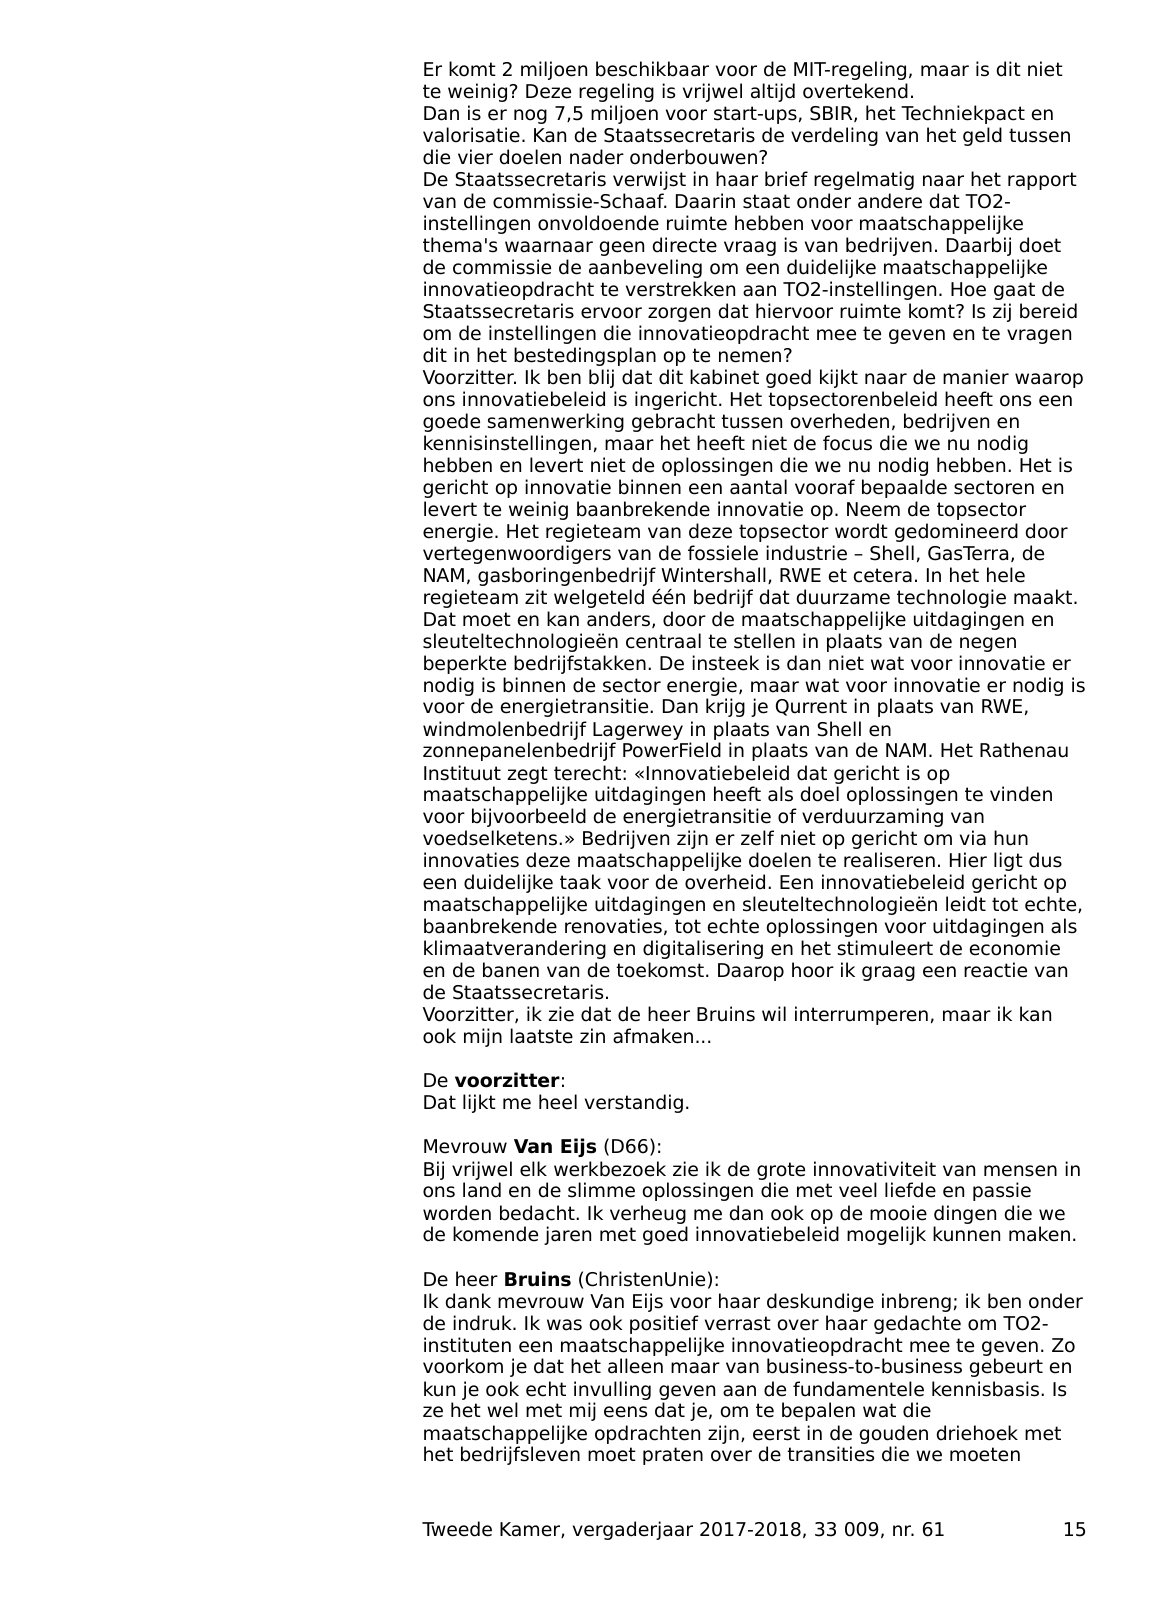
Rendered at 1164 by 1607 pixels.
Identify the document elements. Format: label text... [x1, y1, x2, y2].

text Er komt 2 miljoen beschikbaar voor de MIT-regeling, maar is dit niet te weinig? Deze regeling is vrijwel altijd overtekend. [422, 59, 1087, 103]
text Dat lijkt me heel verstandig. [422, 1092, 1087, 1114]
text Ik dank mevrouw Van Eijs voor haar deskundige inbreng; ik ben onder de indruk. Ik was ook positief verrast over haar gedachte om TO2-instituten een maatschappelijke innovatieopdracht mee te geven. Zo voorkom je dat het alleen maar van business-to-business gebeurt en kun je ook echt invulling geven aan de fundamentele kennisbasis. Is ze het wel met mij eens dat je, om te bepalen wat die maatschappelijke opdrachten zijn, eerst in de gouden driehoek met het bedrijfsleven moet praten over de transities die we moeten [422, 1291, 1087, 1466]
text De voorzitter: [422, 1070, 1087, 1092]
text Bij vrijwel elk werkbezoek zie ik de grote innovativiteit van mensen in ons land en de slimme oplossingen die met veel liefde en passie worden bedacht. Ik verheug me dan ook op de mooie dingen die we de komende jaren met goed innovatiebeleid mogelijk kunnen maken. [422, 1158, 1087, 1246]
text Voorzitter. Ik ben blij dat dit kabinet goed kijkt naar de manier waarop ons innovatiebeleid is ingericht. Het topsectorenbeleid heeft ons een goede samenwerking gebracht tussen overheden, bedrijven en kennisinstellingen, maar het heeft niet de focus die we nu nodig hebben en levert niet de oplossingen die we nu nodig hebben. Het is gericht op innovatie binnen een aantal vooraf bepaalde sectoren en levert te weinig baanbrekende innovatie op. Neem de topsector energie. Het regieteam van deze topsector wordt gedomineerd door vertegenwoordigers van de fossiele industrie – Shell, GasTerra, de NAM, gasboringenbedrijf Wintershall, RWE et cetera. In het hele regieteam zit welgeteld één bedrijf dat duurzame technologie maakt. [422, 367, 1087, 608]
text Dan is er nog 7,5 miljoen voor start-ups, SBIR, het Techniekpact en valorisatie. Kan de Staatssecretaris de verdeling van het geld tussen die vier doelen nader onderbouwen? [422, 103, 1087, 169]
text De heer Bruins (ChristenUnie): [422, 1268, 1087, 1291]
text Mevrouw Van Eijs (D66): [422, 1136, 1087, 1158]
text Voorzitter, ik zie dat de heer Bruins wil interrumperen, maar ik kan ook mijn laatste zin afmaken... [422, 1004, 1087, 1048]
text Dat moet en kan anders, door de maatschappelijke uitdagingen en sleuteltechnologieën centraal te stellen in plaats van de negen beperkte bedrijfstakken. De insteek is dan niet wat voor innovatie er nodig is binnen de sector energie, maar wat voor innovatie er nodig is voor de energietransitie. Dan krijg je Qurrent in plaats van RWE, windmolenbedrijf Lagerwey in plaats van Shell en zonnepanelenbedrijf PowerField in plaats van de NAM. Het Rathenau Instituut zegt terecht: «Innovatiebeleid dat gericht is op maatschappelijke uitdagingen heeft als doel oplossingen te vinden voor bijvoorbeeld de energietransitie of verduurzaming van voedselketens.» Bedrijven zijn er zelf niet op gericht om via hun innovaties deze maatschappelijke doelen te realiseren. Hier ligt dus een duidelijke taak voor de overheid. Een innovatiebeleid gericht op maatschappelijke uitdagingen en sleuteltechnologieën leidt tot echte, baanbrekende renovaties, tot echte oplossingen voor uitdagingen als klimaatverandering en digitalisering en het stimuleert de economie en de banen van de toekomst. Daarop hoor ik graag een reactie van de Staatssecretaris. [422, 608, 1087, 1004]
text De Staatssecretaris verwijst in haar brief regelmatig naar het rapport van de commissie-Schaaf. Daarin staat onder andere dat TO2-instellingen onvoldoende ruimte hebben voor maatschappelijke thema's waarnaar geen directe vraag is van bedrijven. Daarbij doet de commissie de aanbeveling om een duidelijke maatschappelijke innovatieopdracht te verstrekken aan TO2-instellingen. Hoe gaat de Staatssecretaris ervoor zorgen dat hiervoor ruimte komt? Is zij bereid om de instellingen die innovatieopdracht mee te geven en te vragen dit in het bestedingsplan op te nemen? [422, 169, 1087, 367]
